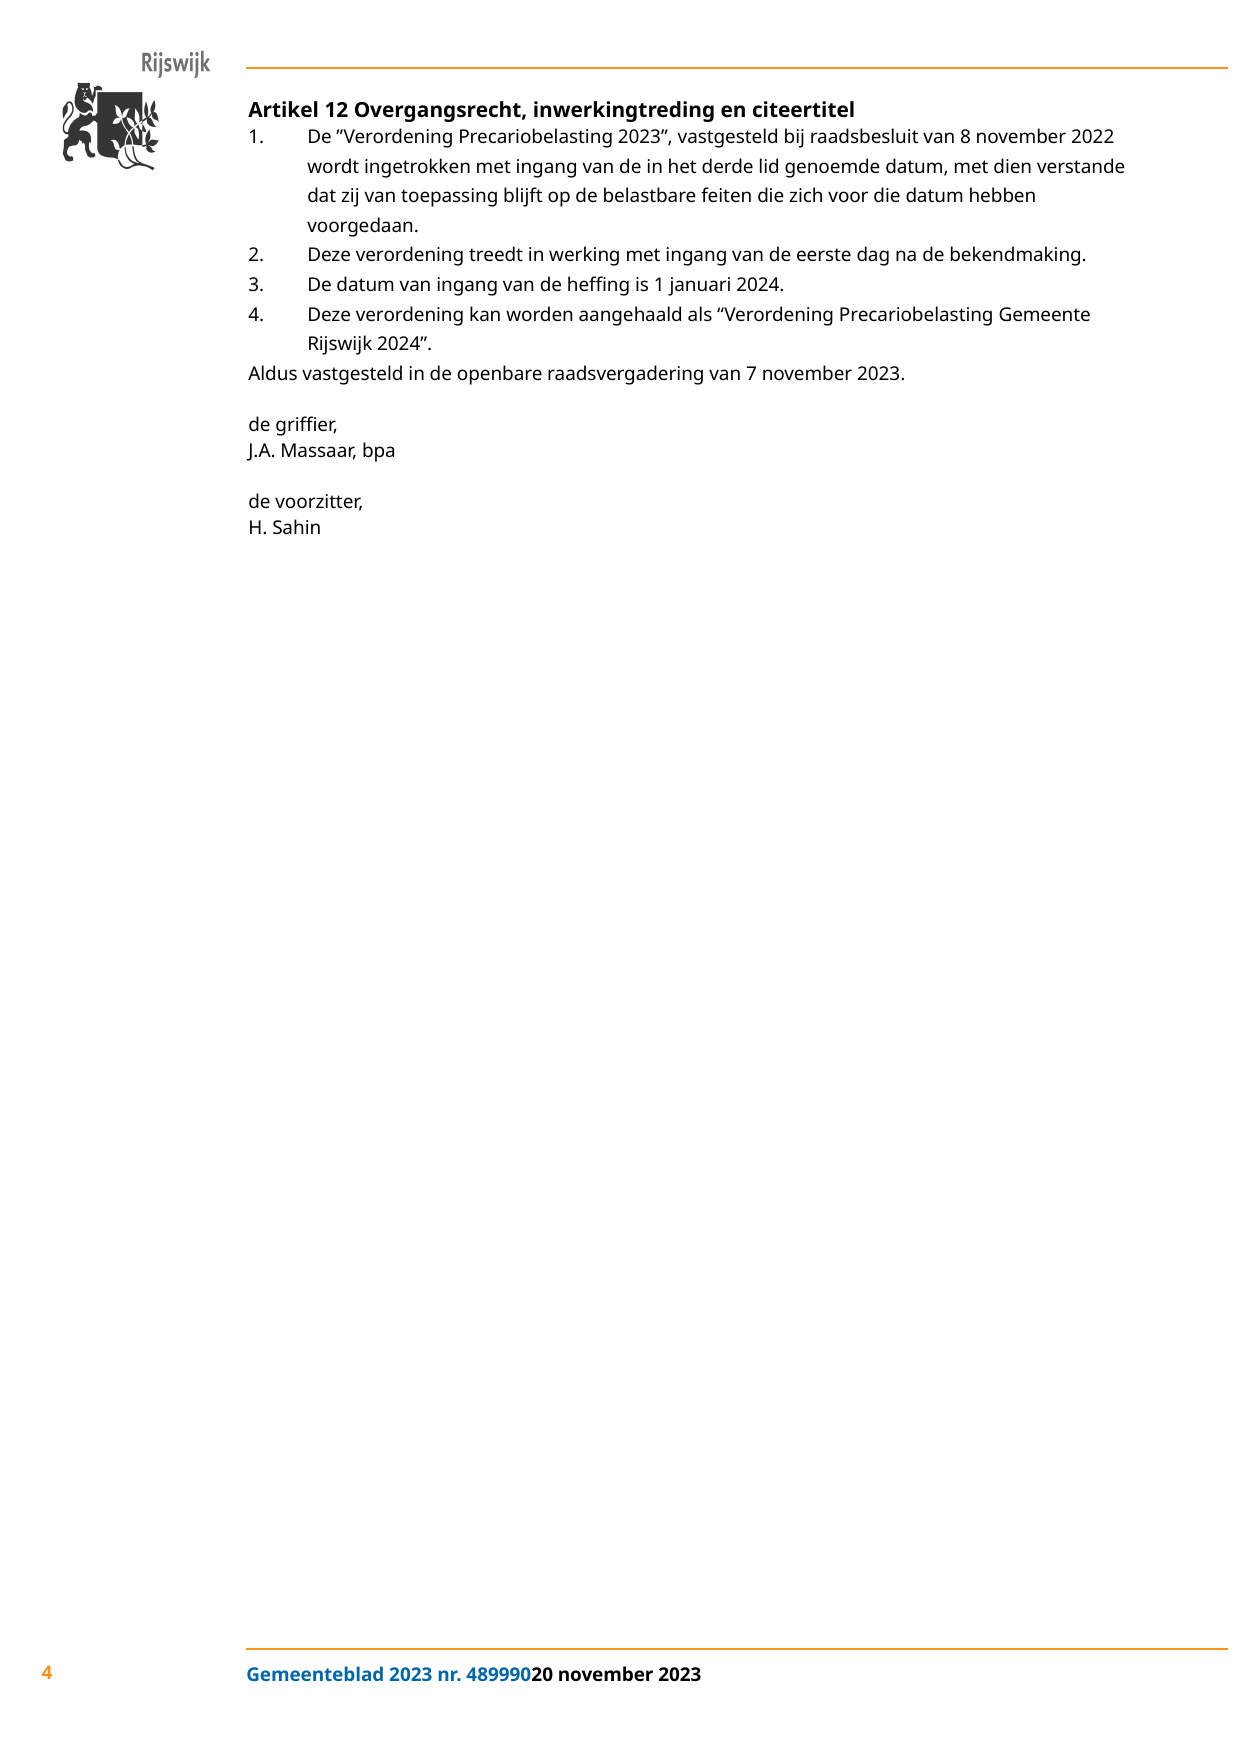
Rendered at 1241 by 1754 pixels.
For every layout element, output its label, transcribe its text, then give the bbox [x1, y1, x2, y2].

text de griffier, [248, 411, 1152, 437]
text Artikel 12 Overgangsrecht, inwerkingtreding en citeertitel [248, 95, 1152, 123]
list Deze verordening kan worden aangehaald als “Verordening Precariobelasting Gemeente Rijswijk 2024”. [248, 301, 1152, 356]
list De datum van ingang van de heffing is 1 januari 2024. [248, 271, 1152, 297]
list Deze verordening treedt in werking met ingang van de eerste dag na de bekendmaking. [248, 242, 1152, 267]
picture [41, 47, 231, 172]
text de voorzitter, [248, 488, 1152, 514]
text H. Sahin [248, 514, 1152, 540]
text Aldus vastgesteld in de openbare raadsvergadering van 7 november 2023. [248, 360, 1152, 386]
list De ”Verordening Precariobelasting 2023”, vastgesteld bij raadsbesluit van 8 november 2022 wordt ingetrokken met ingang van de in het derde lid genoemde datum, met dien verstande dat zij van toepassing blijft op de belastbare feiten die zich voor die datum hebben voorgedaan. [248, 123, 1152, 238]
text J.A. Massaar, bpa [248, 437, 1152, 463]
